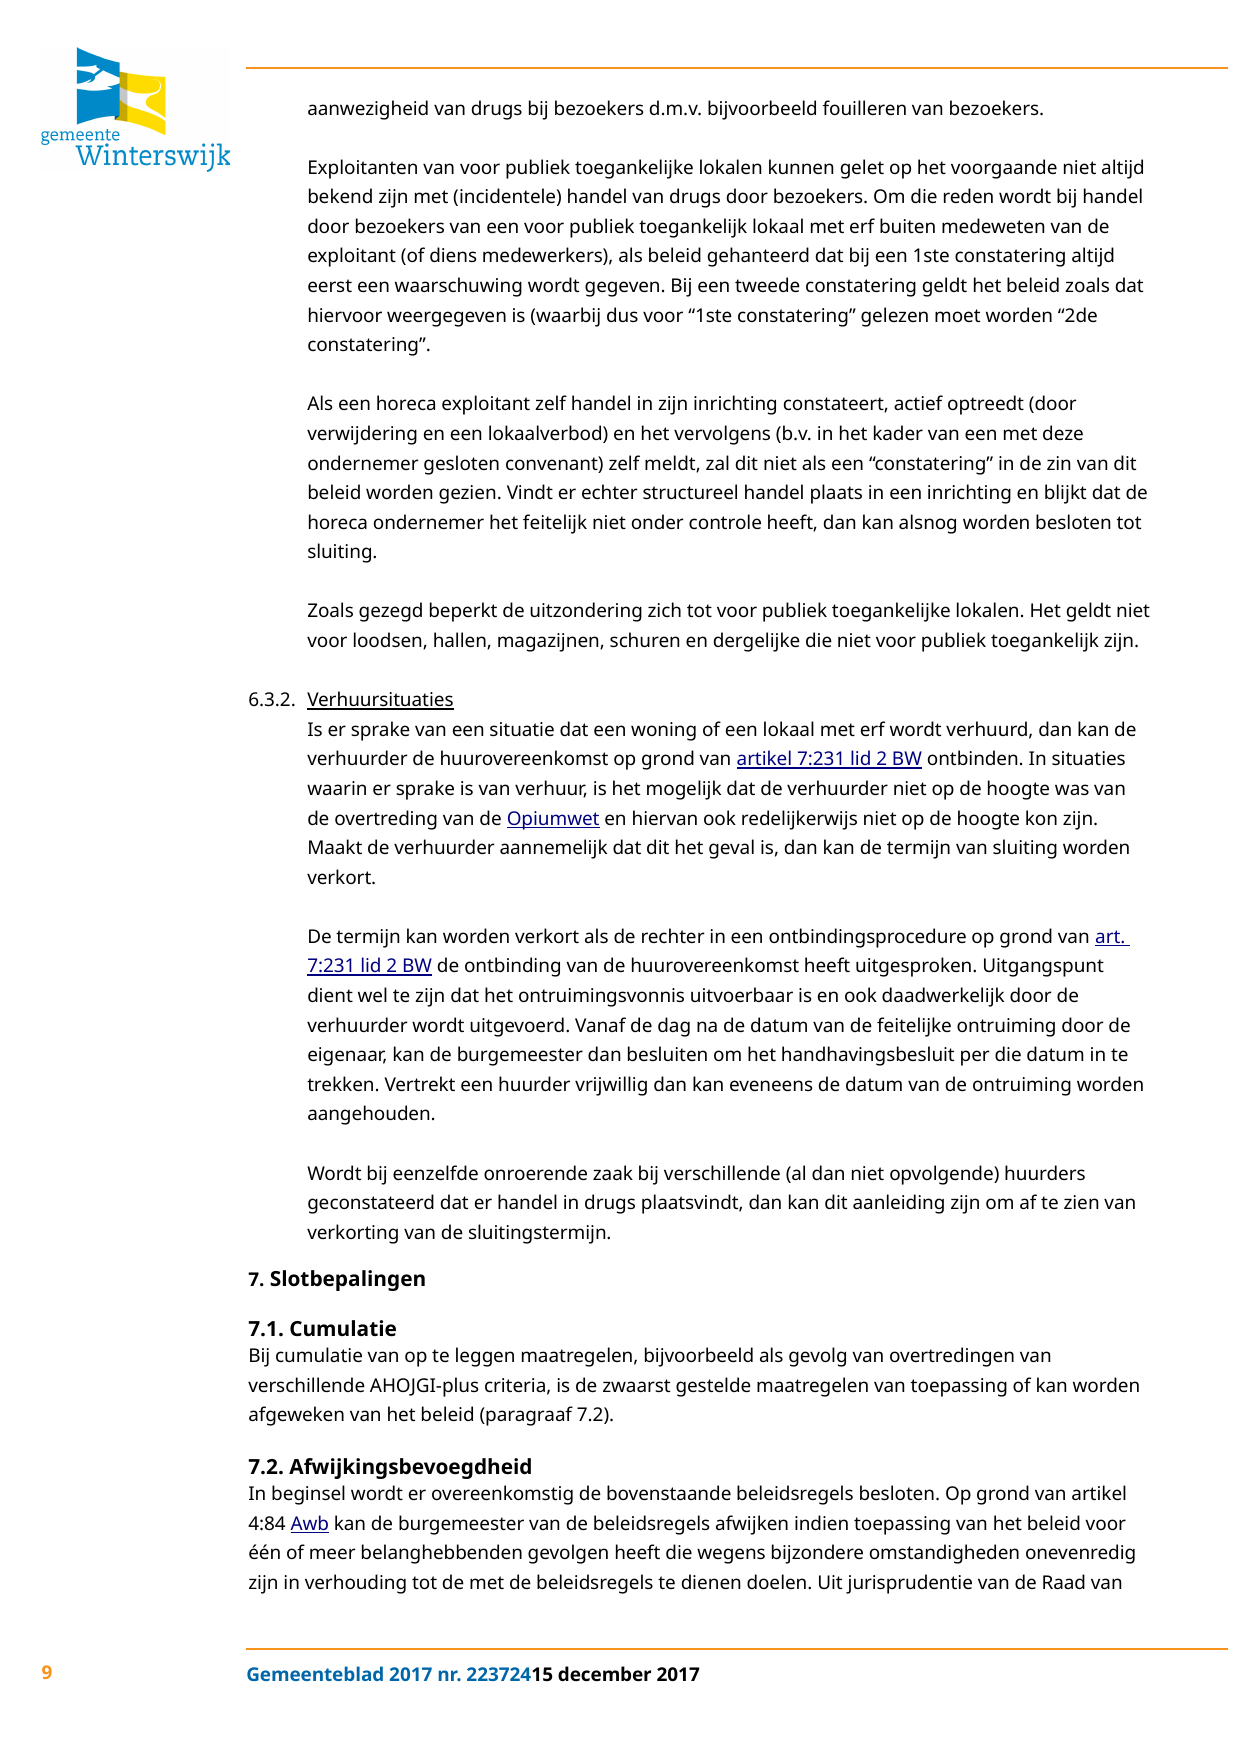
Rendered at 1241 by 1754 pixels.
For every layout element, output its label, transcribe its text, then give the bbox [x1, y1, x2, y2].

list Exploitanten van voor publiek toegankelijke lokalen kunnen gelet op het voorgaande niet altijd bekend zijn met (incidentele) handel van drugs door bezoekers. Om die reden wordt bij handel door bezoekers van een voor publiek toegankelijk lokaal met erf buiten medeweten van de exploitant (of diens medewerkers), als beleid gehanteerd dat bij een 1ste constatering altijd eerst een waarschuwing wordt gegeven. Bij een tweede constatering geldt het beleid zoals dat hiervoor weergegeven is (waarbij dus voor “1ste constatering” gelezen moet worden “2de constatering”. [248, 154, 1152, 357]
text Bij cumulatie van op te leggen maatregelen, bijvoorbeeld als gevolg van overtredingen van verschillende AHOJGI-plus criteria, is de zwaarst gestelde maatregelen van toepassing of kan worden afgeweken van het beleid (paragraaf 7.2). [248, 1342, 1152, 1427]
text In beginsel wordt er overeenkomstig de bovenstaande beleidsregels besloten. Op grond van artikel 4:84 Awb kan de burgemeester van de beleidsregels afwijken indien toepassing van het beleid voor één of meer belanghebbenden gevolgen heeft die wegens bijzondere omstandigheden onevenredig zijn in verhouding tot de met de beleidsregels te dienen doelen. Uit jurisprudentie van de Raad van [248, 1480, 1152, 1595]
text 7.1. Cumulatie [248, 1314, 1152, 1342]
list Zoals gezegd beperkt de uitzondering zich tot voor publiek toegankelijke lokalen. Het geldt niet voor loodsen, hallen, magazijnen, schuren en dergelijke die niet voor publiek toegankelijk zijn. [248, 598, 1152, 653]
picture [41, 47, 231, 172]
list aanwezigheid van drugs bij bezoekers d.m.v. bijvoorbeeld fouilleren van bezoekers. [248, 95, 1152, 121]
text 7.2. Afwijkingsbevoegdheid [248, 1452, 1152, 1480]
list Als een horeca exploitant zelf handel in zijn inrichting constateert, actief optreedt (door verwijdering en een lokaalverbod) en het vervolgens (b.v. in het kader van een met deze ondernemer gesloten convenant) zelf meldt, zal dit niet als een “constatering” in de zin van dit beleid worden gezien. Vindt er echter structureel handel plaats in een inrichting en blijkt dat de horeca ondernemer het feitelijk niet onder controle heeft, dan kan alsnog worden besloten tot sluiting. [248, 391, 1152, 564]
list Verhuursituaties [248, 686, 1152, 712]
list Wordt bij eenzelfde onroerende zaak bij verschillende (al dan niet opvolgende) huurders geconstateerd dat er handel in drugs plaatsvindt, dan kan dit aanleiding zijn om af te zien van verkorting van de sluitingstermijn. [248, 1160, 1152, 1245]
list De termijn kan worden verkort als de rechter in een ontbindingsprocedure op grond van art. 7:231 lid 2 BW de ontbinding van de huurovereenkomst heeft uitgesproken. Uitgangspunt dient wel te zijn dat het ontruimingsvonnis uitvoerbaar is en ook daadwerkelijk door de verhuurder wordt uitgevoerd. Vanaf de dag na de datum van de feitelijke ontruiming door de eigenaar, kan de burgemeester dan besluiten om het handhavingsbesluit per die datum in te trekken. Vertrekt een huurder vrijwillig dan kan eveneens de datum van de ontruiming worden aangehouden. [248, 923, 1152, 1126]
text 7. Slotbepalingen [248, 1264, 1152, 1293]
picture [225, 153, 231, 162]
list Is er sprake van een situatie dat een woning of een lokaal met erf wordt verhuurd, dan kan de verhuurder de huurovereenkomst op grond van artikel 7:231 lid 2 BW ontbinden. In situaties waarin er sprake is van verhuur, is het mogelijk dat de verhuurder niet op de hoogte was van de overtreding van de Opiumwet en hiervan ook redelijkerwijs niet op de hoogte kon zijn. Maakt de verhuurder aannemelijk dat dit het geval is, dan kan de termijn van sluiting worden verkort. [248, 716, 1152, 890]
